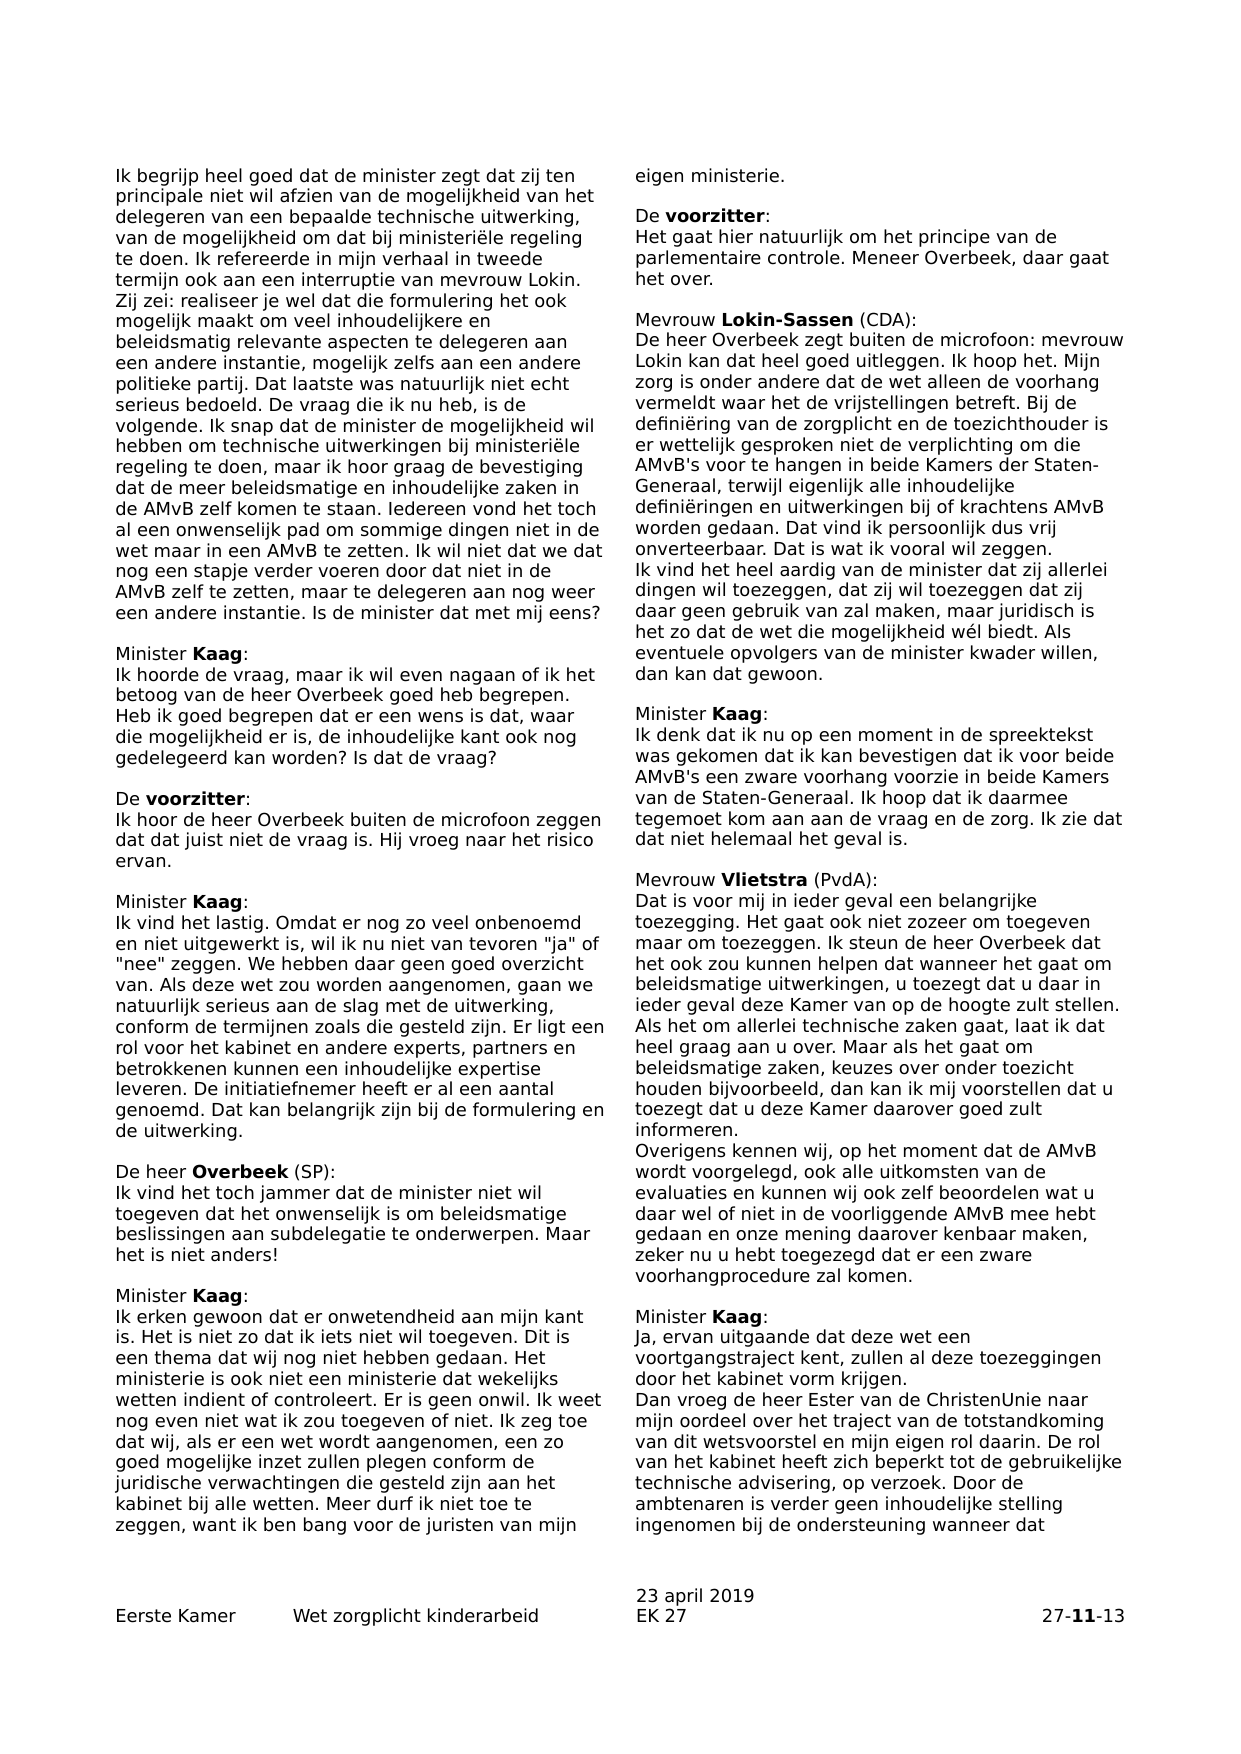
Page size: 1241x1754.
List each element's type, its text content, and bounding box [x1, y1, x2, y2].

text Dat is voor mij in ieder geval een belangrijke toezegging. Het gaat ook niet zozeer om toegeven maar om toezeggen. Ik steun de heer Overbeek dat het ook zou kunnen helpen dat wanneer het gaat om beleidsmatige uitwerkingen, u toezegt dat u daar in ieder geval deze Kamer van op de hoogte zult stellen. Als het om allerlei technische zaken gaat, laat ik dat heel graag aan u over. Maar als het gaat om beleidsmatige zaken, keuzes over onder toezicht houden bijvoorbeeld, dan kan ik mij voorstellen dat u toezegt dat u deze Kamer daarover goed zult informeren. [635, 891, 1125, 1141]
text Mevrouw Vlietstra (PvdA): [635, 870, 1125, 891]
text De heer Overbeek (SP): [115, 1162, 605, 1182]
text Ik hoorde de vraag, maar ik wil even nagaan of ik het betoog van de heer Overbeek goed heb begrepen. Heb ik goed begrepen dat er een wens is dat, waar die mogelijkheid er is, de inhoudelijke kant ook nog gedelegeerd kan worden? Is dat de vraag? [115, 664, 605, 768]
text De voorzitter: [115, 788, 605, 809]
text Ik denk dat ik nu op een moment in de spreektekst was gekomen dat ik kan bevestigen dat ik voor beide AMvB's een zware voorhang voorzie in beide Kamers van de Staten-Generaal. Ik hoop dat ik daarmee tegemoet kom aan aan de vraag en de zorg. Ik zie dat dat niet helemaal het geval is. [635, 725, 1125, 850]
text Ik vind het lastig. Omdat er nog zo veel onbenoemd en niet uitgewerkt is, wil ik nu niet van tevoren "ja" of "nee" zeggen. We hebben daar geen goed overzicht van. Als deze wet zou worden aangenomen, gaan we natuurlijk serieus aan de slag met de uitwerking, conform de termijnen zoals die gesteld zijn. Er ligt een rol voor het kabinet en andere experts, partners en betrokkenen kunnen een inhoudelijke expertise leveren. De initiatiefnemer heeft er al een aantal genoemd. Dat kan belangrijk zijn bij de formulering en de uitwerking. [115, 912, 605, 1142]
text Minister Kaag: [115, 892, 605, 912]
text Ja, ervan uitgaande dat deze wet een voortgangstraject kent, zullen al deze toezeggingen door het kabinet vorm krijgen. [635, 1327, 1125, 1390]
text eigen ministerie. [635, 165, 1125, 186]
text Minister Kaag: [635, 1307, 1125, 1327]
text Minister Kaag: [635, 704, 1125, 725]
text Ik hoor de heer Overbeek buiten de microfoon zeggen dat dat juist niet de vraag is. Hij vroeg naar het risico ervan. [115, 809, 605, 872]
text De voorzitter: [635, 206, 1125, 227]
text Mevrouw Lokin-Sassen (CDA): [635, 309, 1125, 330]
text Ik vind het toch jammer dat de minister niet wil toegeven dat het onwenselijk is om beleidsmatige beslissingen aan subdelegatie te onderwerpen. Maar het is niet anders! [115, 1182, 605, 1266]
text Dan vroeg de heer Ester van de ChristenUnie naar mijn oordeel over het traject van de totstandkoming van dit wetsvoorstel en mijn eigen rol daarin. De rol van het kabinet heeft zich beperkt tot de gebruikelijke technische advisering, op verzoek. Door de ambtenaren is verder geen inhoudelijke stelling ingenomen bij de ondersteuning wanneer dat [635, 1390, 1125, 1536]
text Overigens kennen wij, op het moment dat de AMvB wordt voorgelegd, ook alle uitkomsten van de evaluaties en kunnen wij ook zelf beoordelen wat u daar wel of niet in de voorliggende AMvB mee hebt gedaan en onze mening daarover kenbaar maken, zeker nu u hebt toegezegd dat er een zware voorhangprocedure zal komen. [635, 1141, 1125, 1287]
text Minister Kaag: [115, 644, 605, 664]
text Minister Kaag: [115, 1286, 605, 1306]
text De heer Overbeek zegt buiten de microfoon: mevrouw Lokin kan dat heel goed uitleggen. Ik hoop het. Mijn zorg is onder andere dat de wet alleen de voorhang vermeldt waar het de vrijstellingen betreft. Bij de definiëring van de zorgplicht en de toezichthouder is er wettelijk gesproken niet de verplichting om die AMvB's voor te hangen in beide Kamers der Staten-Generaal, terwijl eigenlijk alle inhoudelijke definiëringen en uitwerkingen bij of krachtens AMvB worden gedaan. Dat vind ik persoonlijk dus vrij onverteerbaar. Dat is wat ik vooral wil zeggen. [635, 330, 1125, 559]
text Ik erken gewoon dat er onwetendheid aan mijn kant is. Het is niet zo dat ik iets niet wil toegeven. Dit is een thema dat wij nog niet hebben gedaan. Het ministerie is ook niet een ministerie dat wekelijks wetten indient of controleert. Er is geen onwil. Ik weet nog even niet wat ik zou toegeven of niet. Ik zeg toe dat wij, als er een wet wordt aangenomen, een zo goed mogelijke inzet zullen plegen conform de juridische verwachtingen die gesteld zijn aan het kabinet bij alle wetten. Meer durf ik niet toe te zeggen, want ik ben bang voor de juristen van mijn [115, 1306, 605, 1536]
text Ik begrijp heel goed dat de minister zegt dat zij ten principale niet wil afzien van de mogelijkheid van het delegeren van een bepaalde technische uitwerking, van de mogelijkheid om dat bij ministeriële regeling te doen. Ik refereerde in mijn verhaal in tweede termijn ook aan een interruptie van mevrouw Lokin. Zij zei: realiseer je wel dat die formulering het ook mogelijk maakt om veel inhoudelijkere en beleidsmatig relevante aspecten te delegeren aan een andere instantie, mogelijk zelfs aan een andere politieke partij. Dat laatste was natuurlijk niet echt serieus bedoeld. De vraag die ik nu heb, is de volgende. Ik snap dat de minister de mogelijkheid wil hebben om technische uitwerkingen bij ministeriële regeling te doen, maar ik hoor graag de bevestiging dat de meer beleidsmatige en inhoudelijke zaken in de AMvB zelf komen te staan. Iedereen vond het toch al een onwenselijk pad om sommige dingen niet in de wet maar in een AMvB te zetten. Ik wil niet dat we dat nog een stapje verder voeren door dat niet in de AMvB zelf te zetten, maar te delegeren aan nog weer een andere instantie. Is de minister dat met mij eens? [115, 165, 605, 624]
text Ik vind het heel aardig van de minister dat zij allerlei dingen wil toezeggen, dat zij wil toezeggen dat zij daar geen gebruik van zal maken, maar juridisch is het zo dat de wet die mogelijkheid wél biedt. Als eventuele opvolgers van de minister kwader willen, dan kan dat gewoon. [635, 559, 1125, 684]
text Het gaat hier natuurlijk om het principe van de parlementaire controle. Meneer Overbeek, daar gaat het over. [635, 227, 1125, 289]
